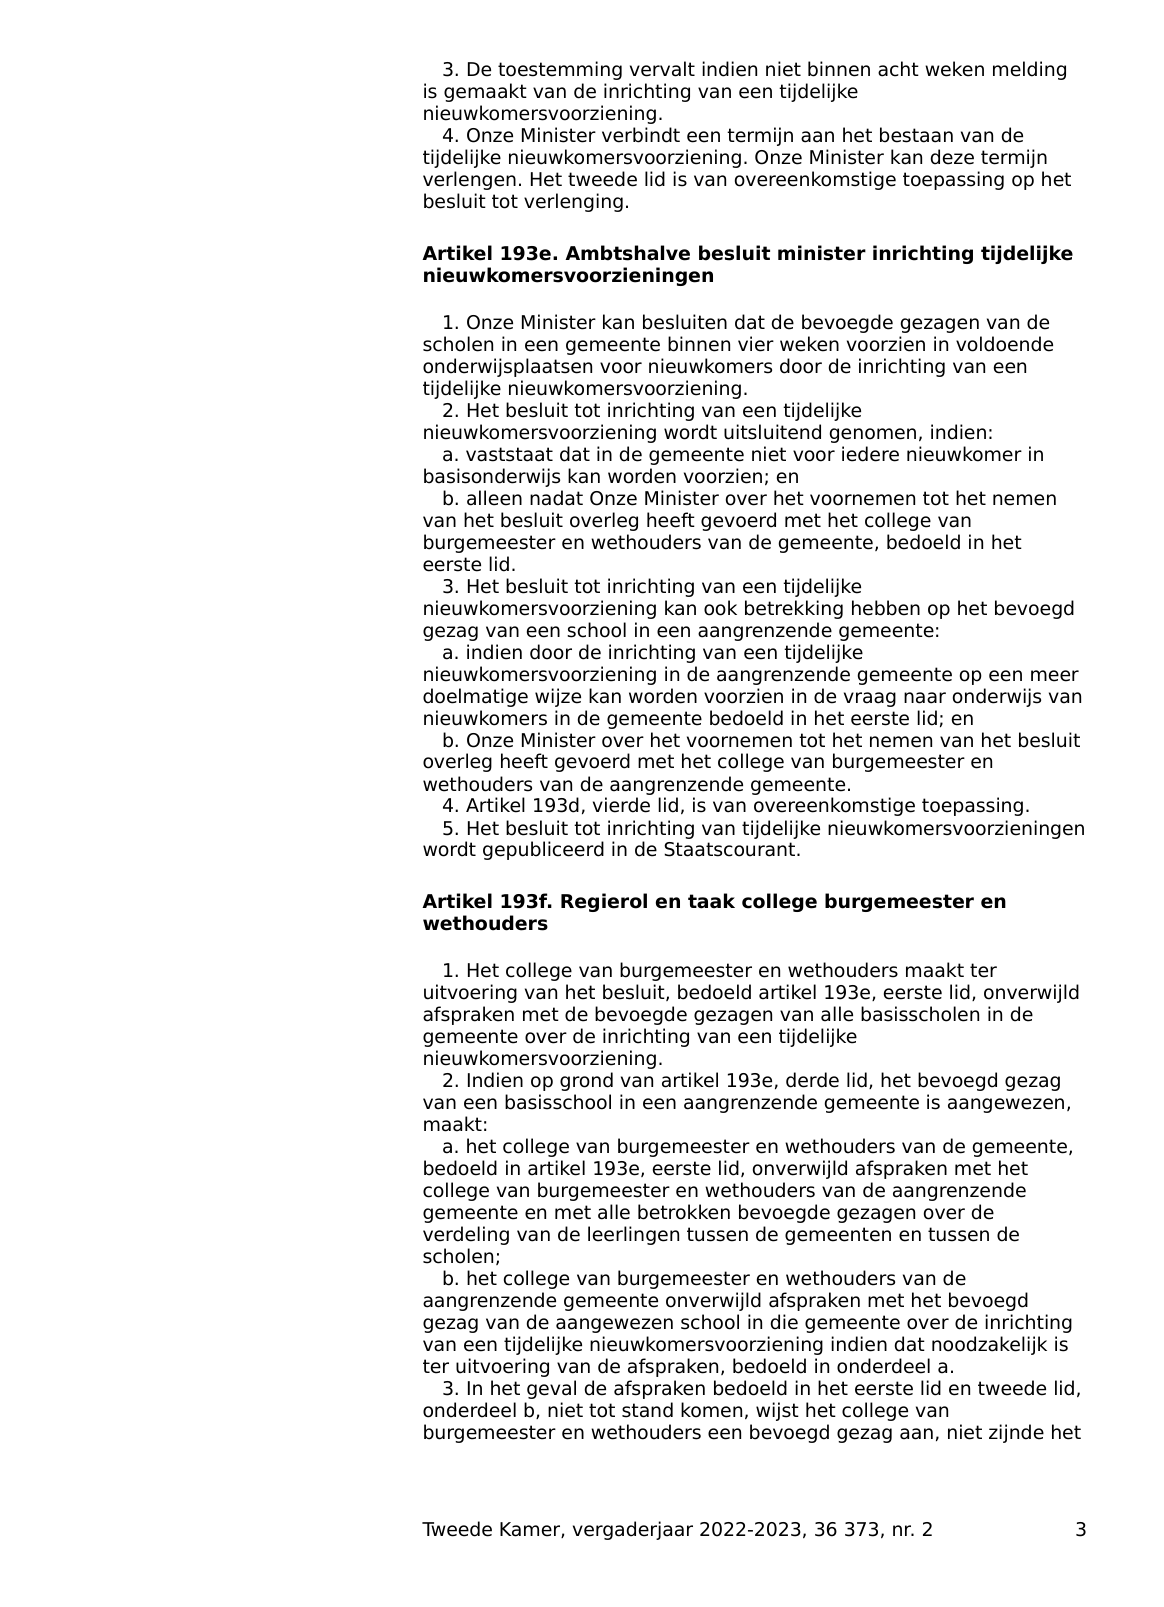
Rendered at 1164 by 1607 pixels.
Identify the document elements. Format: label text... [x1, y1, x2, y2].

text a. het college van burgemeester en wethouders van de gemeente, bedoeld in artikel 193e, eerste lid, onverwijld afspraken met het college van burgemeester en wethouders van de aangrenzende gemeente en met alle betrokken bevoegde gezagen over de verdeling van de leerlingen tussen de gemeenten en tussen de scholen; [422, 1136, 1087, 1268]
text a. indien door de inrichting van een tijdelijke nieuwkomersvoorziening in de aangrenzende gemeente op een meer doelmatige wijze kan worden voorzien in de vraag naar onderwijs van nieuwkomers in de gemeente bedoeld in het eerste lid; en [422, 642, 1087, 729]
text 1. Onze Minister kan besluiten dat de bevoegde gezagen van de scholen in een gemeente binnen vier weken voorzien in voldoende onderwijsplaatsen voor nieuwkomers door de inrichting van een tijdelijke nieuwkomersvoorziening. [422, 312, 1087, 400]
text 2. Het besluit tot inrichting van een tijdelijke nieuwkomersvoorziening wordt uitsluitend genomen, indien: [422, 400, 1087, 444]
text b. het college van burgemeester en wethouders van de aangrenzende gemeente onverwijld afspraken met het bevoegd gezag van de aangewezen school in die gemeente over de inrichting van een tijdelijke nieuwkomersvoorziening indien dat noodzakelijk is ter uitvoering van de afspraken, bedoeld in onderdeel a. [422, 1268, 1087, 1378]
text a. vaststaat dat in de gemeente niet voor iedere nieuwkomer in basisonderwijs kan worden voorzien; en [422, 444, 1087, 488]
text b. Onze Minister over het voornemen tot het nemen van het besluit overleg heeft gevoerd met het college van burgemeester en wethouders van de aangrenzende gemeente. [422, 729, 1087, 795]
text 5. Het besluit tot inrichting van tijdelijke nieuwkomersvoorzieningen wordt gepubliceerd in de Staatscourant. [422, 817, 1087, 861]
text 1. Het college van burgemeester en wethouders maakt ter uitvoering van het besluit, bedoeld artikel 193e, eerste lid, onverwijld afspraken met de bevoegde gezagen van alle basisscholen in de gemeente over de inrichting van een tijdelijke nieuwkomersvoorziening. [422, 960, 1087, 1070]
text 3. De toestemming vervalt indien niet binnen acht weken melding is gemaakt van de inrichting van een tijdelijke nieuwkomersvoorziening. [422, 59, 1087, 125]
subtitle Artikel 193e. Ambtshalve besluit minister inrichting tijdelijke nieuwkomersvoorzieningen [422, 243, 1087, 287]
text 3. In het geval de afspraken bedoeld in het eerste lid en tweede lid, onderdeel b, niet tot stand komen, wijst het college van burgemeester en wethouders een bevoegd gezag aan, niet zijnde het [422, 1378, 1087, 1444]
subtitle Artikel 193f. Regierol en taak college burgemeester en wethouders [422, 891, 1087, 935]
text 4. Onze Minister verbindt een termijn aan het bestaan van de tijdelijke nieuwkomersvoorziening. Onze Minister kan deze termijn verlengen. Het tweede lid is van overeenkomstige toepassing op het besluit tot verlenging. [422, 125, 1087, 213]
text b. alleen nadat Onze Minister over het voornemen tot het nemen van het besluit overleg heeft gevoerd met het college van burgemeester en wethouders van de gemeente, bedoeld in het eerste lid. [422, 488, 1087, 576]
text 2. Indien op grond van artikel 193e, derde lid, het bevoegd gezag van een basisschool in een aangrenzende gemeente is aangewezen, maakt: [422, 1070, 1087, 1136]
text 3. Het besluit tot inrichting van een tijdelijke nieuwkomersvoorziening kan ook betrekking hebben op het bevoegd gezag van een school in een aangrenzende gemeente: [422, 576, 1087, 642]
text 4. Artikel 193d, vierde lid, is van overeenkomstige toepassing. [422, 795, 1087, 817]
